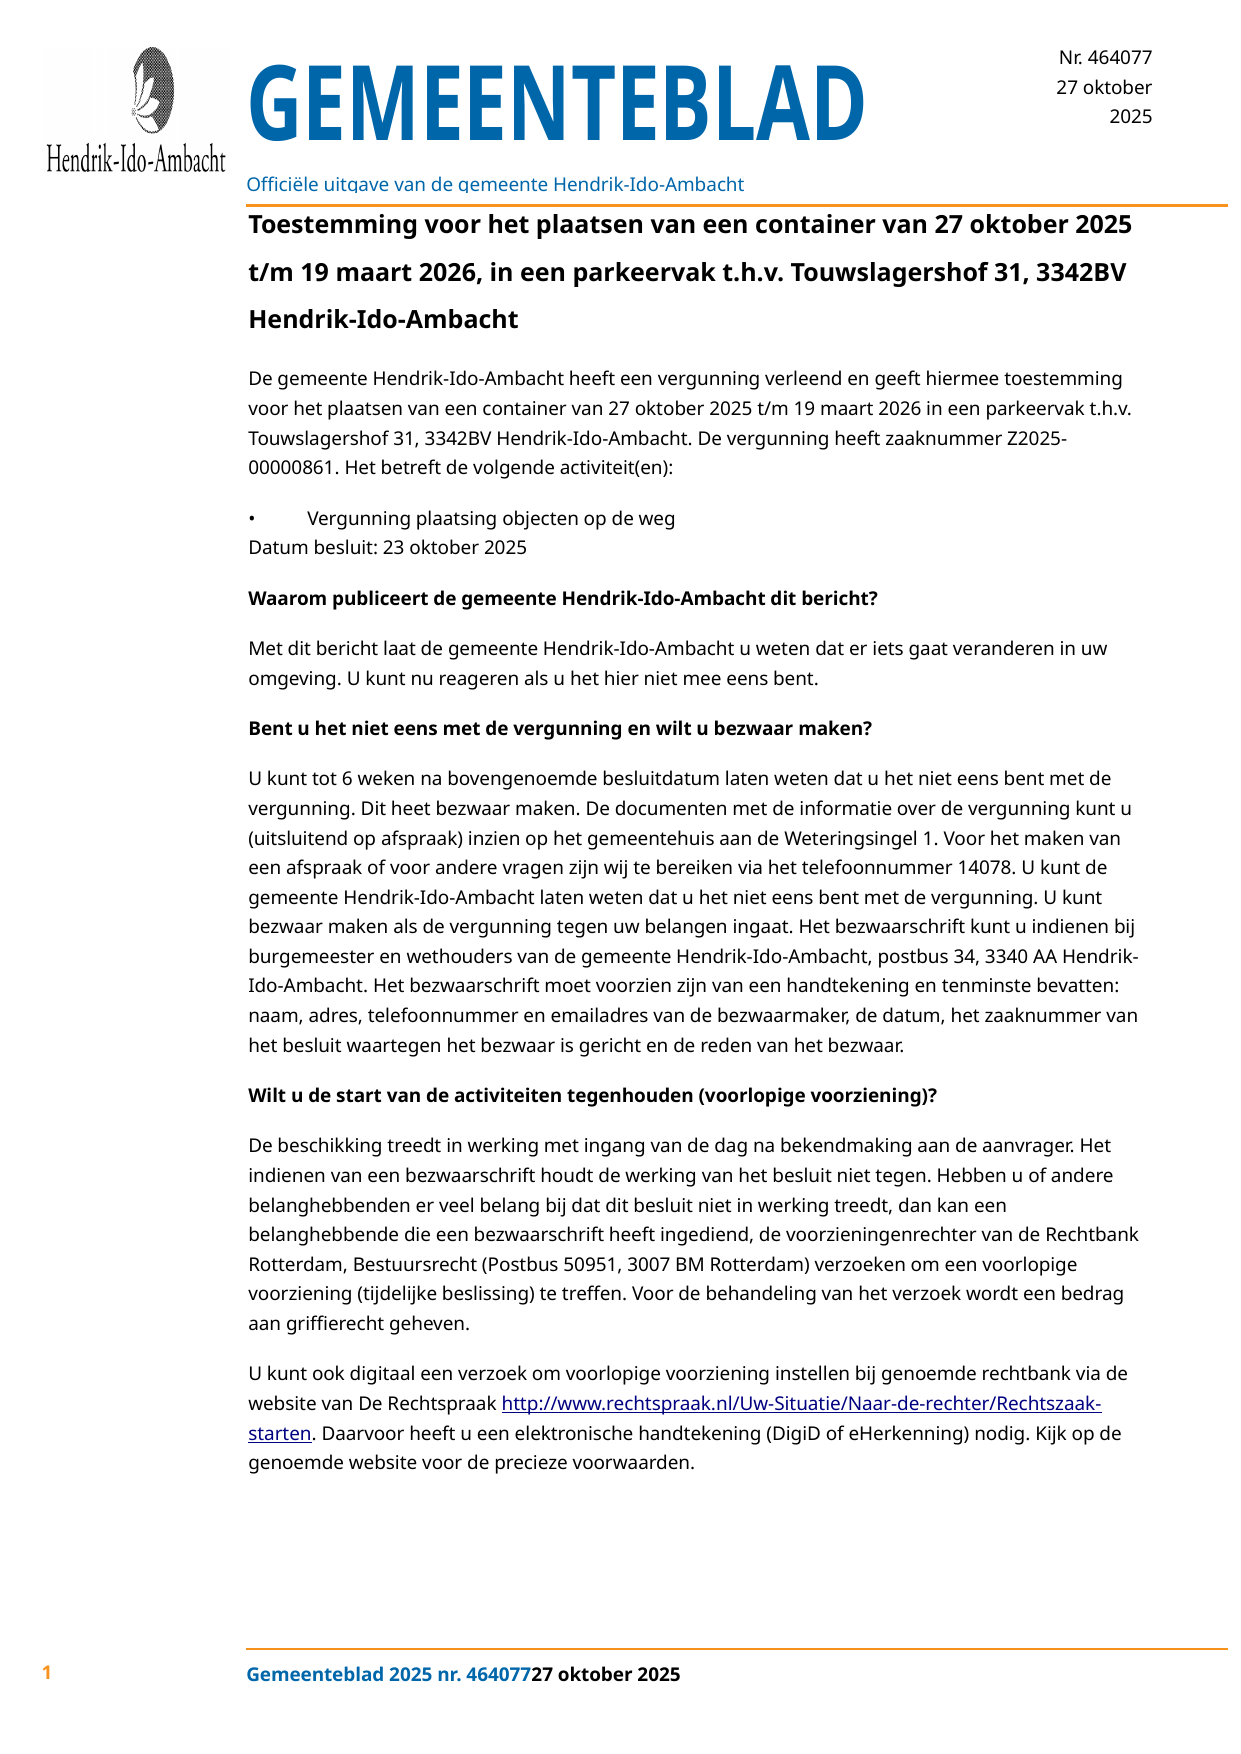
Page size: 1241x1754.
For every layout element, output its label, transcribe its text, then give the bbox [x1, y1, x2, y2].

text Datum besluit: 23 oktober 2025 [248, 534, 1152, 560]
text Bent u het niet eens met de vergunning en wilt u bezwaar maken? [248, 715, 1152, 741]
picture [41, 47, 231, 172]
text De gemeente Hendrik-Ido-Ambacht heeft een vergunning verleend en geeft hiermee toestemming voor het plaatsen van een container van 27 oktober 2025 t/m 19 maart 2026 in een parkeervak t.h.v. Touwslagershof 31, 3342BV Hendrik-Ido-Ambacht. De vergunning heeft zaaknummer Z2025-00000861. Het betreft de volgende activiteit(en): [248, 366, 1152, 480]
text U kunt tot 6 weken na bovengenoemde besluitdatum laten weten dat u het niet eens bent met de vergunning. Dit heet bezwaar maken. De documenten met de informatie over de vergunning kunt u (uitsluitend op afspraak) inzien op het gemeentehuis aan de Weteringsingel 1. Voor het maken van een afspraak of voor andere vragen zijn wij te bereiken via het telefoonnummer 14078. U kunt de gemeente Hendrik-Ido-Ambacht laten weten dat u het niet eens bent met de vergunning. U kunt bezwaar maken als de vergunning tegen uw belangen ingaat. Het bezwaarschrift kunt u indienen bij burgemeester en wethouders van de gemeente Hendrik-Ido-Ambacht, postbus 34, 3340 AA Hendrik-Ido-Ambacht. Het bezwaarschrift moet voorzien zijn van een handtekening en tenminste bevatten: naam, adres, telefoonnummer en emailadres van de bezwaarmaker, de datum, het zaaknummer van het besluit waartegen het bezwaar is gericht en de reden van het bezwaar. [248, 766, 1152, 1057]
text U kunt ook digitaal een verzoek om voorlopige voorziening instellen bij genoemde rechtbank via de website van De Rechtspraak http://www.rechtspraak.nl/Uw-Situatie/Naar-de-rechter/Rechtszaak-starten. Daarvoor heeft u een elektronische handtekening (DigiD of eHerkenning) nodig. Kijk op de genoemde website voor de precieze voorwaarden. [248, 1361, 1152, 1475]
text Met dit bericht laat de gemeente Hendrik-Ido-Ambacht u weten dat er iets gaat veranderen in uw omgeving. U kunt nu reageren als u het hier niet mee eens bent. [248, 635, 1152, 690]
text Wilt u de start van de activiteiten tegenhouden (voorlopige voorziening)? [248, 1082, 1152, 1108]
text Waarom publiceert de gemeente Hendrik-Ido-Ambacht dit bericht? [248, 585, 1152, 610]
text Toestemming voor het plaatsen van een container van 27 oktober 2025 t/m 19 maart 2026, in een parkeervak t.h.v. Touwslagershof 31, 3342BV Hendrik-Ido-Ambacht [248, 207, 1152, 336]
list Vergunning plaatsing objecten op de weg [248, 505, 1152, 530]
text De beschikking treedt in werking met ingang van de dag na bekendmaking aan de aanvrager. Het indienen van een bezwaarschrift houdt de werking van het besluit niet tegen. Hebben u of andere belanghebbenden er veel belang bij dat dit besluit niet in werking treedt, dan kan een belanghebbende die een bezwaarschrift heeft ingediend, de voorzieningenrechter van de Rechtbank Rotterdam, Bestuursrecht (Postbus 50951, 3007 BM Rotterdam) verzoeken om een voorlopige voorziening (tijdelijke beslissing) te treffen. Voor de behandeling van het verzoek wordt een bedrag aan griffierecht geheven. [248, 1133, 1152, 1336]
